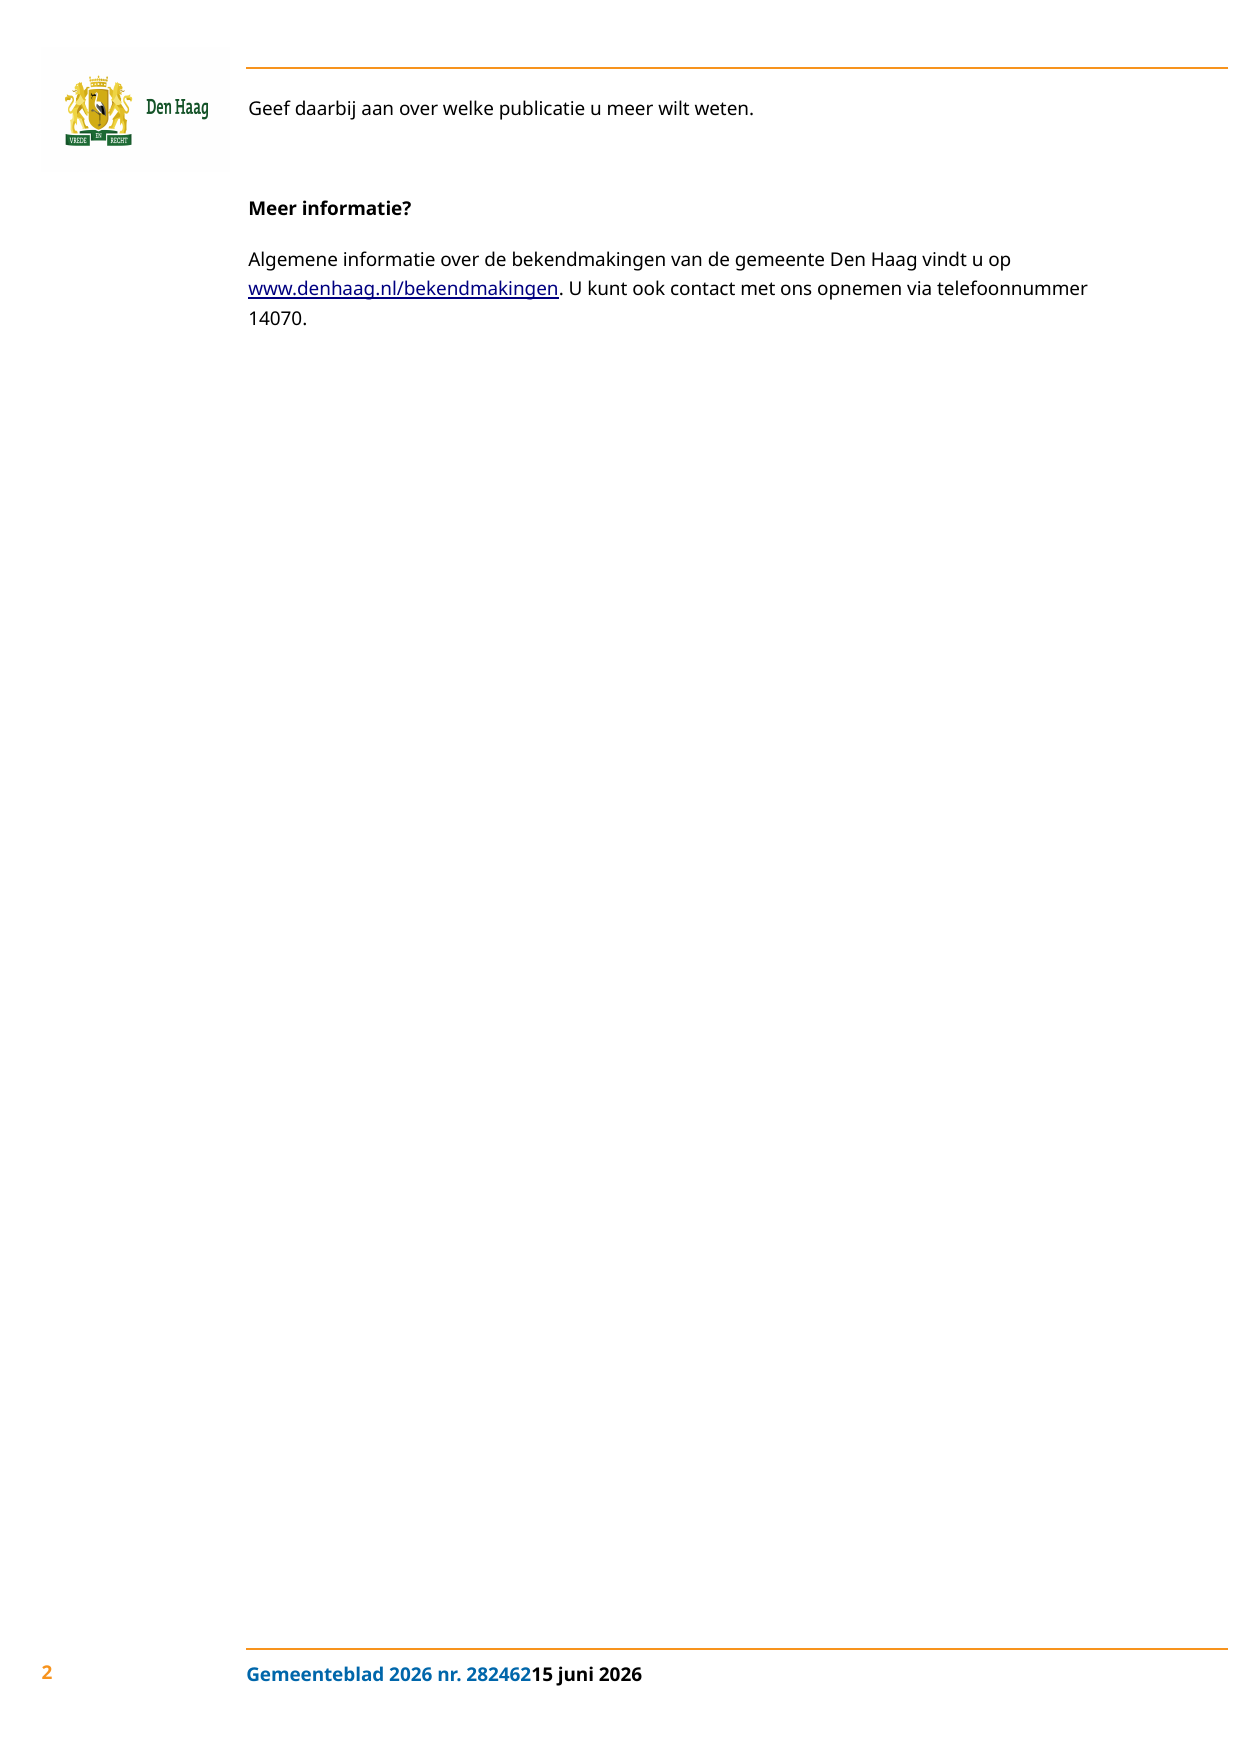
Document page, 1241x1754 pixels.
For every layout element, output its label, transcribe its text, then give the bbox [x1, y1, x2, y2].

text Geef daarbij aan over welke publicatie u meer wilt weten. [248, 95, 1152, 121]
text Meer informatie? [248, 196, 1152, 221]
text Algemene informatie over de bekendmakingen van de gemeente Den Haag vindt u op www.denhaag.nl/bekendmakingen. U kunt ook contact met ons opnemen via telefoonnummer 14070. [248, 246, 1152, 331]
picture [41, 47, 231, 172]
